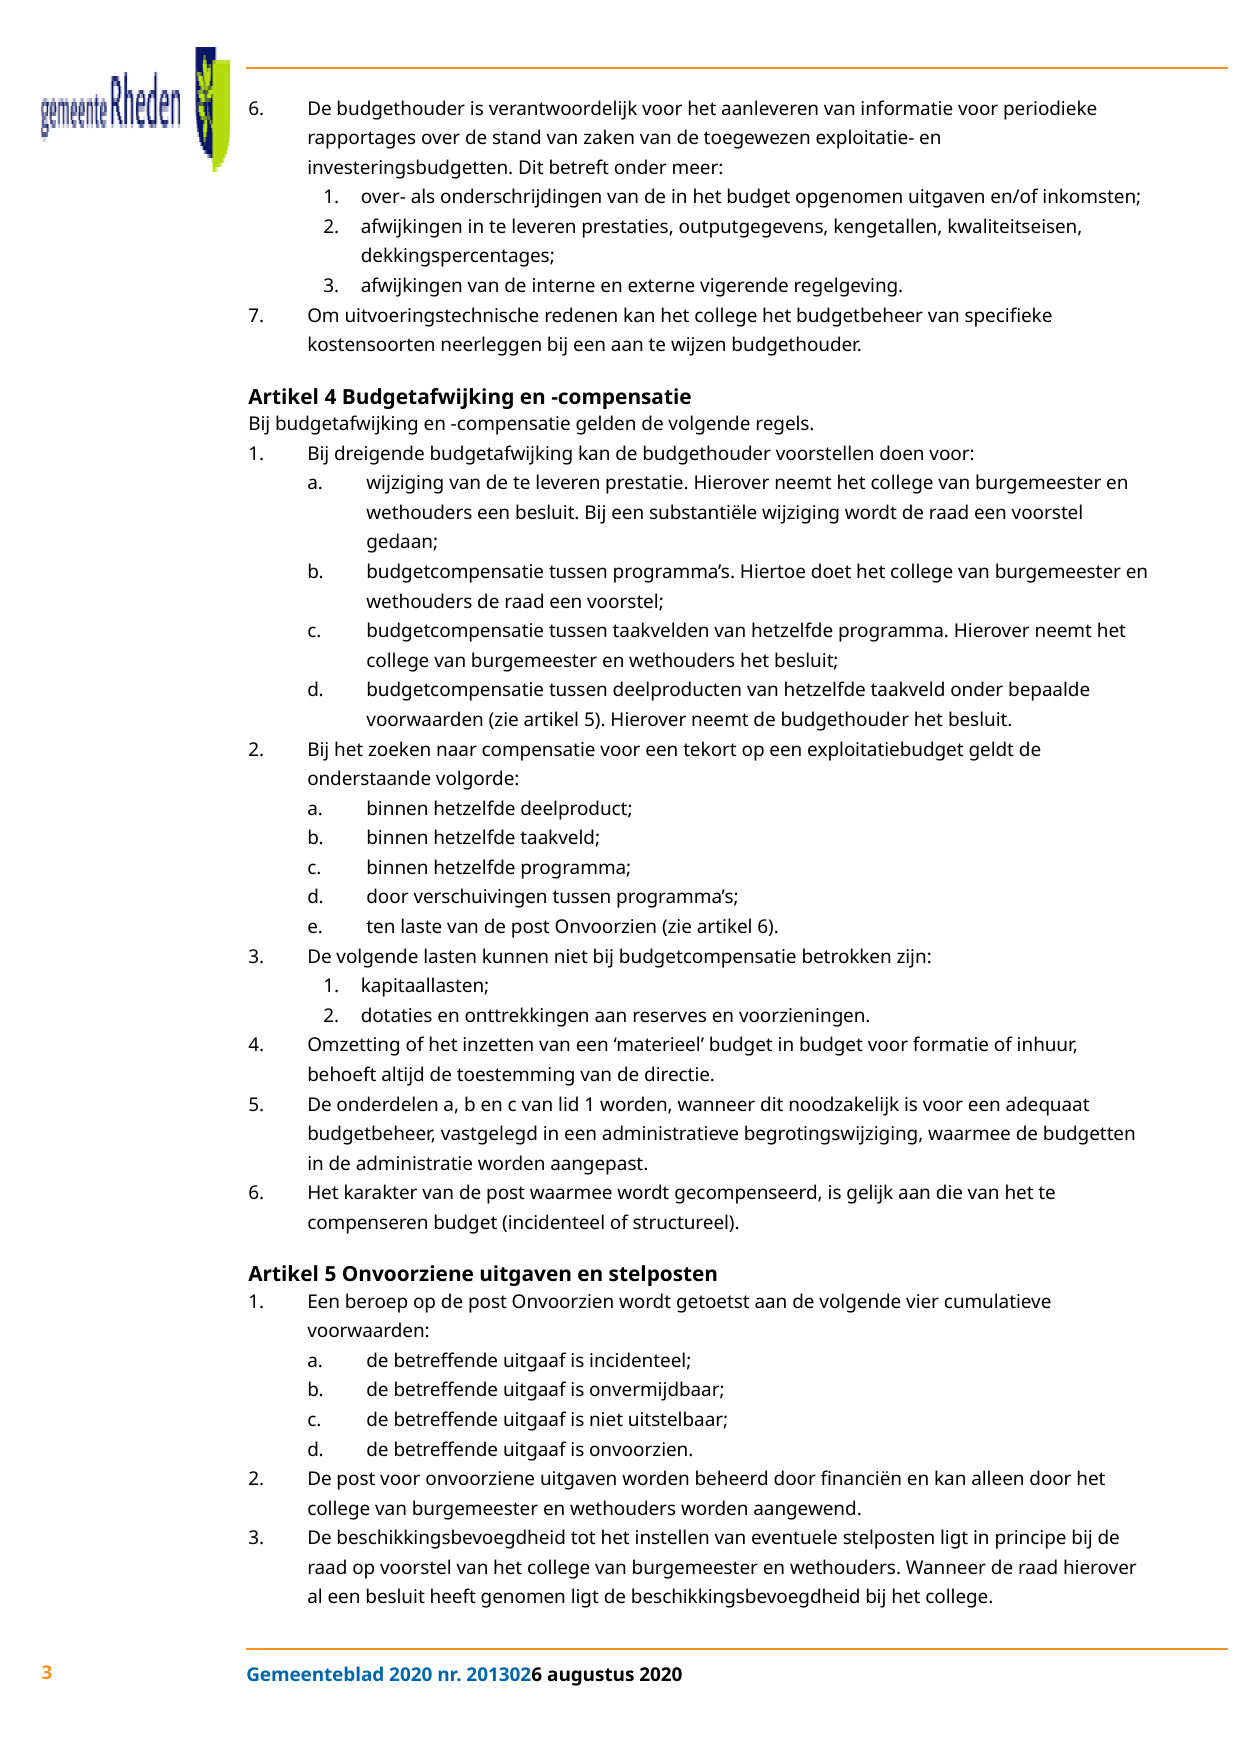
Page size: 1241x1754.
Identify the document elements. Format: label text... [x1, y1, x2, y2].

list de betreffende uitgaaf is onvoorzien. [307, 1436, 1152, 1462]
list Het karakter van de post waarmee wordt gecompenseerd, is gelijk aan die van het te compenseren budget (incidenteel of structureel). [248, 1179, 1152, 1235]
list wijziging van de te leveren prestatie. Hierover neemt het college van burgemeester en wethouders een besluit. Bij een substantiële wijziging wordt de raad een voorstel gedaan; [307, 469, 1152, 554]
list De budgethouder is verantwoordelijk voor het aanleveren van informatie voor periodieke rapportages over de stand van zaken van de toegewezen exploitatie- en investeringsbudgetten. Dit betreft onder meer: [248, 95, 1152, 180]
text Bij budgetafwijking en -compensatie gelden de volgende regels. [248, 410, 1152, 436]
list binnen hetzelfde deelproduct; [307, 795, 1152, 821]
list Bij dreigende budgetafwijking kan de budgethouder voorstellen doen voor: [248, 440, 1152, 466]
list budgetcompensatie tussen deelproducten van hetzelfde taakveld onder bepaalde voorwaarden (zie artikel 5). Hierover neemt de budgethouder het besluit. [307, 677, 1152, 732]
list door verschuivingen tussen programma’s; [307, 884, 1152, 909]
list budgetcompensatie tussen taakvelden van hetzelfde programma. Hierover neemt het college van burgemeester en wethouders het besluit; [307, 617, 1152, 673]
list De volgende lasten kunnen niet bij budgetcompensatie betrokken zijn: [248, 943, 1152, 968]
list De onderdelen a, b en c van lid 1 worden, wanneer dit noodzakelijk is voor een adequaat budgetbeheer, vastgelegd in een administratieve begrotingswijziging, waarmee de budgetten in de administratie worden aangepast. [248, 1091, 1152, 1176]
list dotaties en onttrekkingen aan reserves en voorzieningen. [323, 1002, 1152, 1028]
list budgetcompensatie tussen programma’s. Hiertoe doet het college van burgemeester en wethouders de raad een voorstel; [307, 558, 1152, 613]
list Omzetting of het inzetten van een ‘materieel’ budget in budget voor formatie of inhuur, behoeft altijd de toestemming van de directie. [248, 1032, 1152, 1087]
list afwijkingen van de interne en externe vigerende regelgeving. [323, 272, 1152, 298]
list de betreffende uitgaaf is niet uitstelbaar; [307, 1406, 1152, 1432]
list Een beroep op de post Onvoorzien wordt getoetst aan de volgende vier cumulatieve voorwaarden: [248, 1288, 1152, 1343]
list de betreffende uitgaaf is onvermijdbaar; [307, 1377, 1152, 1402]
picture [41, 47, 231, 172]
text Artikel 4 Budgetafwijking en -compensatie [248, 382, 1152, 410]
list De beschikkingsbevoegdheid tot het instellen van eventuele stelposten ligt in principe bij de raad op voorstel van het college van burgemeester en wethouders. Wanneer de raad hierover al een besluit heeft genomen ligt de beschikkingsbevoegdheid bij het college. [248, 1524, 1152, 1609]
list Om uitvoeringstechnische redenen kan het college het budgetbeheer van specifieke kostensoorten neerleggen bij een aan te wijzen budgethouder. [248, 302, 1152, 357]
list De post voor onvoorziene uitgaven worden beheerd door financiën en kan alleen door het college van burgemeester en wethouders worden aangewend. [248, 1465, 1152, 1521]
list de betreffende uitgaaf is incidenteel; [307, 1347, 1152, 1373]
list kapitaallasten; [323, 972, 1152, 998]
list binnen hetzelfde taakveld; [307, 824, 1152, 850]
list binnen hetzelfde programma; [307, 854, 1152, 880]
list Bij het zoeken naar compensatie voor een tekort op een exploitatiebudget geldt de onderstaande volgorde: [248, 736, 1152, 791]
list afwijkingen in te leveren prestaties, outputgegevens, kengetallen, kwaliteitseisen, dekkingspercentages; [323, 213, 1152, 268]
list over- als onderschrijdingen van de in het budget opgenomen uitgaven en/of inkomsten; [323, 183, 1152, 209]
text Artikel 5 Onvoorziene uitgaven en stelposten [248, 1259, 1152, 1288]
list ten laste van de post Onvoorzien (zie artikel 6). [307, 913, 1152, 939]
